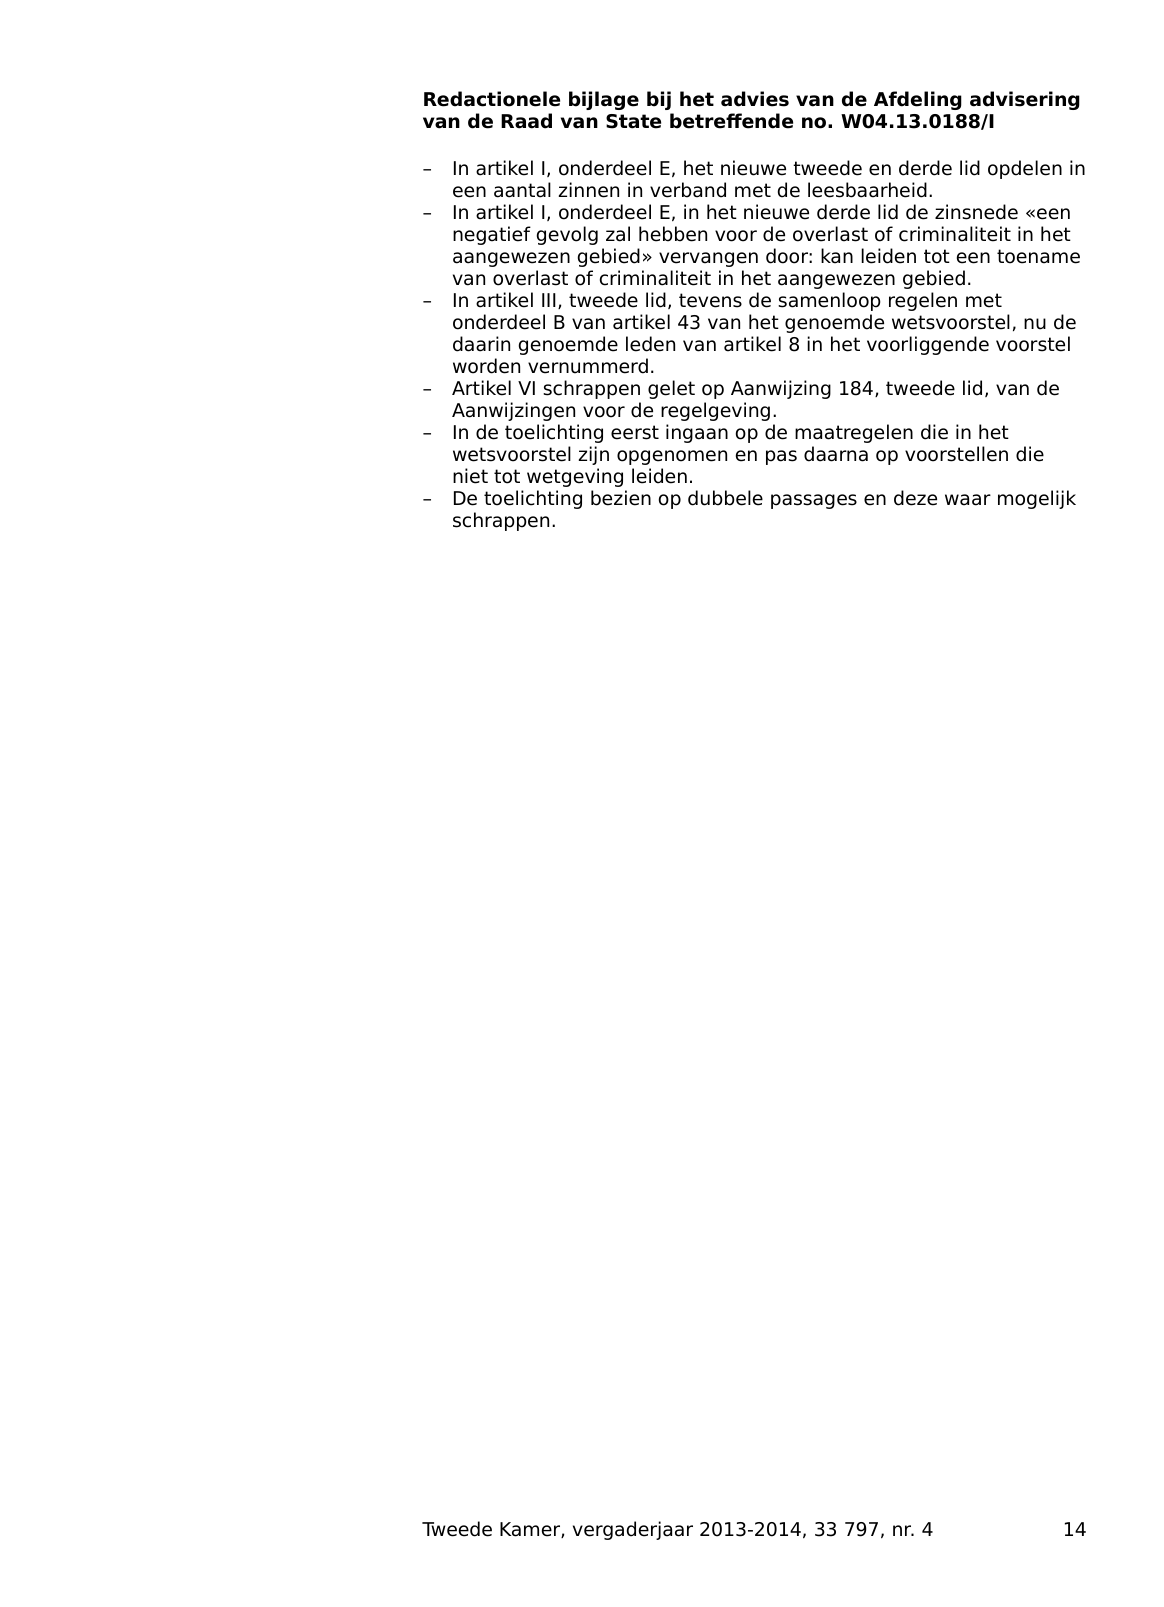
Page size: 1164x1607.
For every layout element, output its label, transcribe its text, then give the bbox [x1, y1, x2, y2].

text – In artikel I, onderdeel E, het nieuwe tweede en derde lid opdelen in een aantal zinnen in verband met de leesbaarheid. [422, 158, 1087, 202]
text – De toelichting bezien op dubbele passages en deze waar mogelijk schrappen. [422, 488, 1087, 532]
text – In de toelichting eerst ingaan op de maatregelen die in het wetsvoorstel zijn opgenomen en pas daarna op voorstellen die niet tot wetgeving leiden. [422, 422, 1087, 488]
text – In artikel III, tweede lid, tevens de samenloop regelen met onderdeel B van artikel 43 van het genoemde wetsvoorstel, nu de daarin genoemde leden van artikel 8 in het voorliggende voorstel worden vernummerd. [422, 290, 1087, 378]
text – In artikel I, onderdeel E, in het nieuwe derde lid de zinsnede «een negatief gevolg zal hebben voor de overlast of criminaliteit in het aangewezen gebied» vervangen door: kan leiden tot een toename van overlast of criminaliteit in het aangewezen gebied. [422, 202, 1087, 290]
text – Artikel VI schrappen gelet op Aanwijzing 184, tweede lid, van de Aanwijzingen voor de regelgeving. [422, 378, 1087, 422]
subtitle Redactionele bijlage bij het advies van de Afdeling advisering van de Raad van State betreffende no. W04.13.0188/I [77, 89, 1087, 133]
